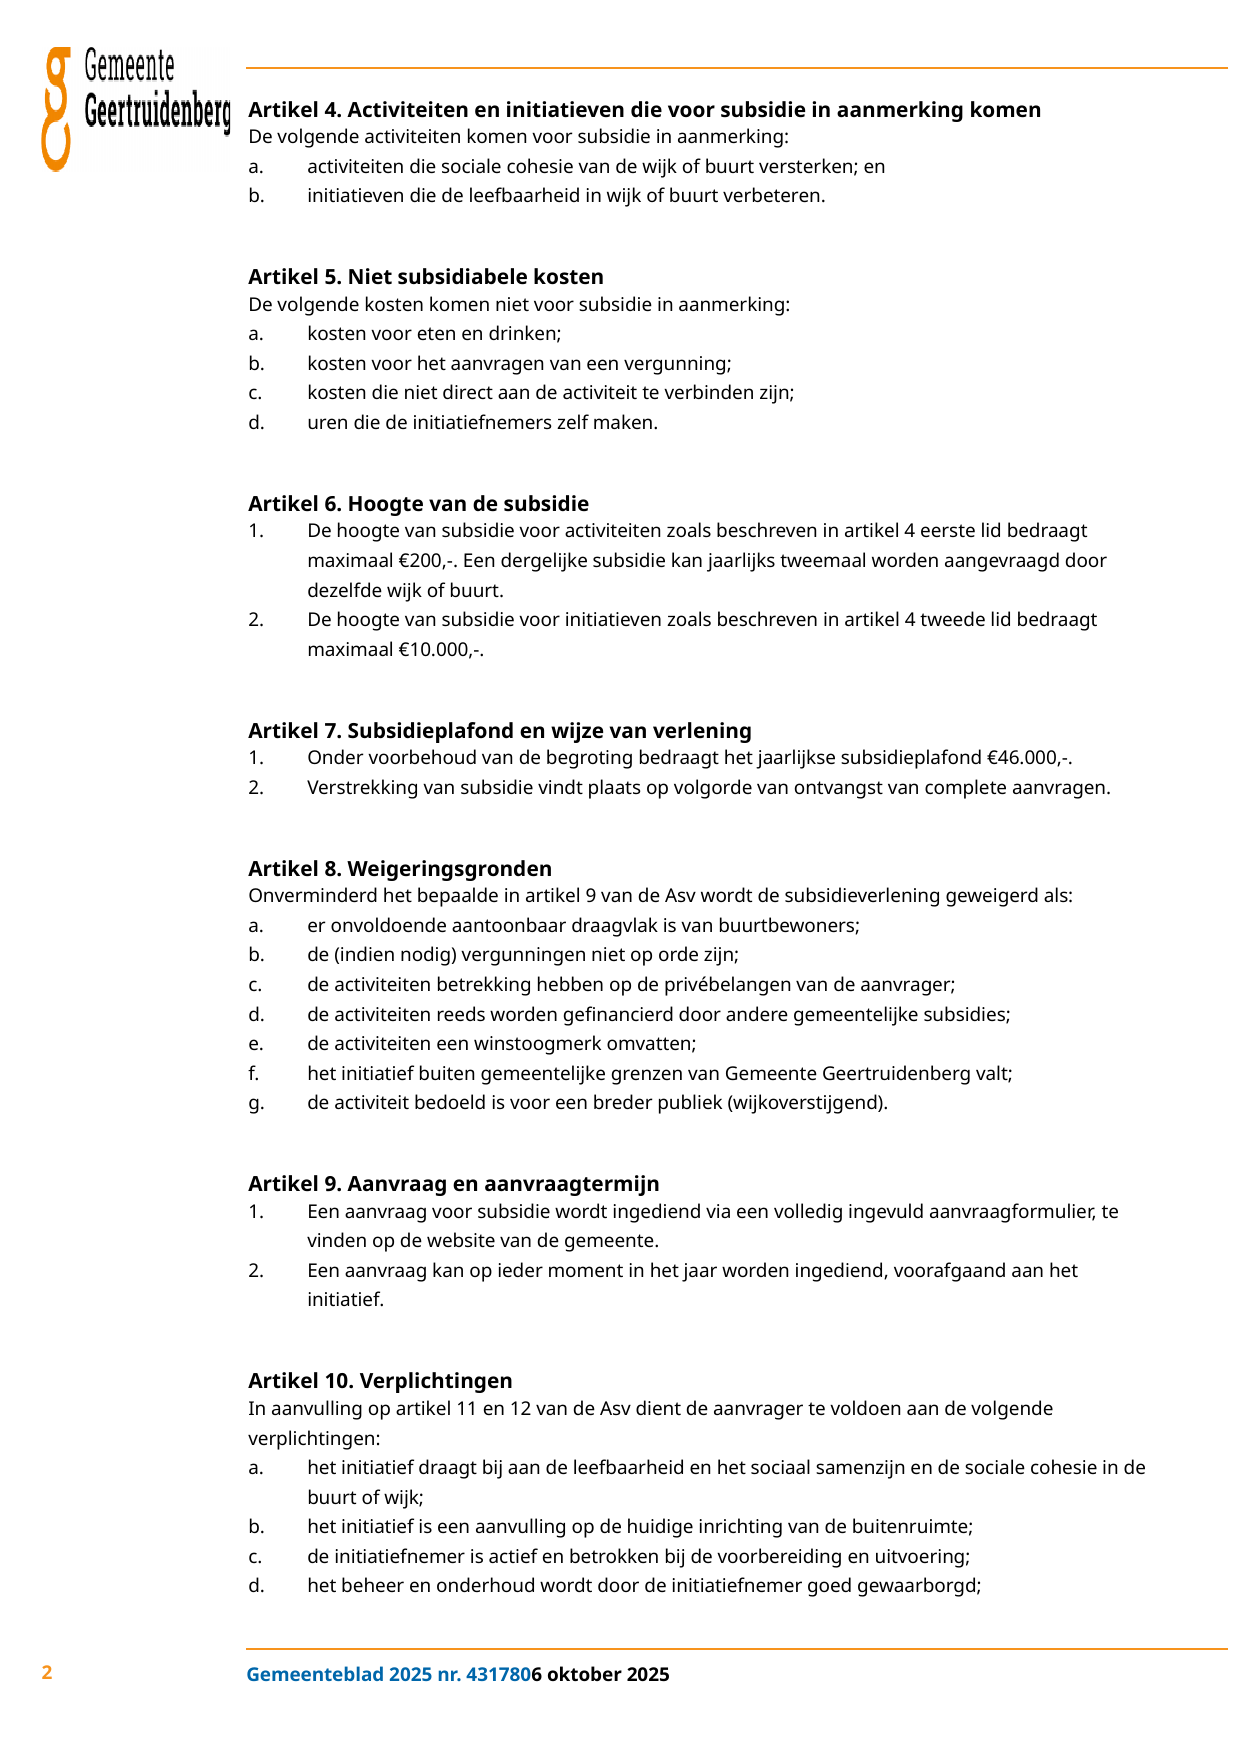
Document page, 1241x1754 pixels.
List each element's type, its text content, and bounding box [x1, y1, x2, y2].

list De hoogte van subsidie voor activiteiten zoals beschreven in artikel 4 eerste lid bedraagt maximaal €200,-. Een dergelijke subsidie kan jaarlijks tweemaal worden aangevraagd door dezelfde wijk of buurt. [248, 518, 1152, 602]
list de (indien nodig) vergunningen niet op orde zijn; [248, 942, 1152, 967]
list het initiatief buiten gemeentelijke grenzen van Gemeente Geertruidenberg valt; [248, 1060, 1152, 1086]
list het initiatief is een aanvulling op de huidige inrichting van de buitenruimte; [248, 1513, 1152, 1539]
list Onder voorbehoud van de begroting bedraagt het jaarlijkse subsidieplafond €46.000,-. [248, 744, 1152, 770]
list initiatieven die de leefbaarheid in wijk of buurt verbeteren. [248, 182, 1152, 208]
text Artikel 5. Niet subsidiabele kosten [248, 262, 1152, 291]
list Een aanvraag voor subsidie wordt ingediend via een volledig ingevuld aanvraagformulier, te vinden op de website van de gemeente. [248, 1198, 1152, 1253]
list kosten voor eten en drinken; [248, 320, 1152, 346]
text De volgende kosten komen niet voor subsidie in aanmerking: [248, 291, 1152, 317]
text Onverminderd het bepaalde in artikel 9 van de Asv wordt de subsidieverlening geweigerd als: [248, 882, 1152, 908]
list activiteiten die sociale cohesie van de wijk of buurt versterken; en [248, 153, 1152, 178]
text Artikel 10. Verplichtingen [248, 1367, 1152, 1395]
text Artikel 8. Weigeringsgronden [248, 854, 1152, 882]
text De volgende activiteiten komen voor subsidie in aanmerking: [248, 123, 1152, 149]
list uren die de initiatiefnemers zelf maken. [248, 409, 1152, 435]
list er onvoldoende aantoonbaar draagvlak is van buurtbewoners; [248, 912, 1152, 938]
list het beheer en onderhoud wordt door de initiatiefnemer goed gewaarborgd; [248, 1573, 1152, 1598]
list kosten die niet direct aan de activiteit te verbinden zijn; [248, 379, 1152, 405]
list het initiatief draagt bij aan de leefbaarheid en het sociaal samenzijn en de sociale cohesie in de buurt of wijk; [248, 1454, 1152, 1509]
list kosten voor het aanvragen van een vergunning; [248, 350, 1152, 376]
list de activiteiten betrekking hebben op de privébelangen van de aanvrager; [248, 971, 1152, 997]
text Artikel 4. Activiteiten en initiatieven die voor subsidie in aanmerking komen [248, 95, 1152, 123]
text Artikel 9. Aanvraag en aanvraagtermijn [248, 1169, 1152, 1198]
list de activiteiten reeds worden gefinancierd door andere gemeentelijke subsidies; [248, 1001, 1152, 1026]
list de activiteit bedoeld is voor een breder publiek (wijkoverstijgend). [248, 1089, 1152, 1115]
list de activiteiten een winstoogmerk omvatten; [248, 1030, 1152, 1056]
text Artikel 7. Subsidieplafond en wijze van verlening [248, 716, 1152, 744]
list de initiatiefnemer is actief en betrokken bij de voorbereiding en uitvoering; [248, 1543, 1152, 1569]
list Een aanvraag kan op ieder moment in het jaar worden ingediend, voorafgaand aan het initiatief. [248, 1257, 1152, 1312]
text In aanvulling op artikel 11 en 12 van de Asv dient de aanvrager te voldoen aan de volgende verplichtingen: [248, 1395, 1152, 1450]
text Artikel 6. Hoogte van de subsidie [248, 489, 1152, 518]
picture [41, 47, 231, 172]
list Verstrekking van subsidie vindt plaats op volgorde van ontvangst van complete aanvragen. [248, 774, 1152, 800]
list De hoogte van subsidie voor initiatieven zoals beschreven in artikel 4 tweede lid bedraagt maximaal €10.000,-. [248, 606, 1152, 662]
